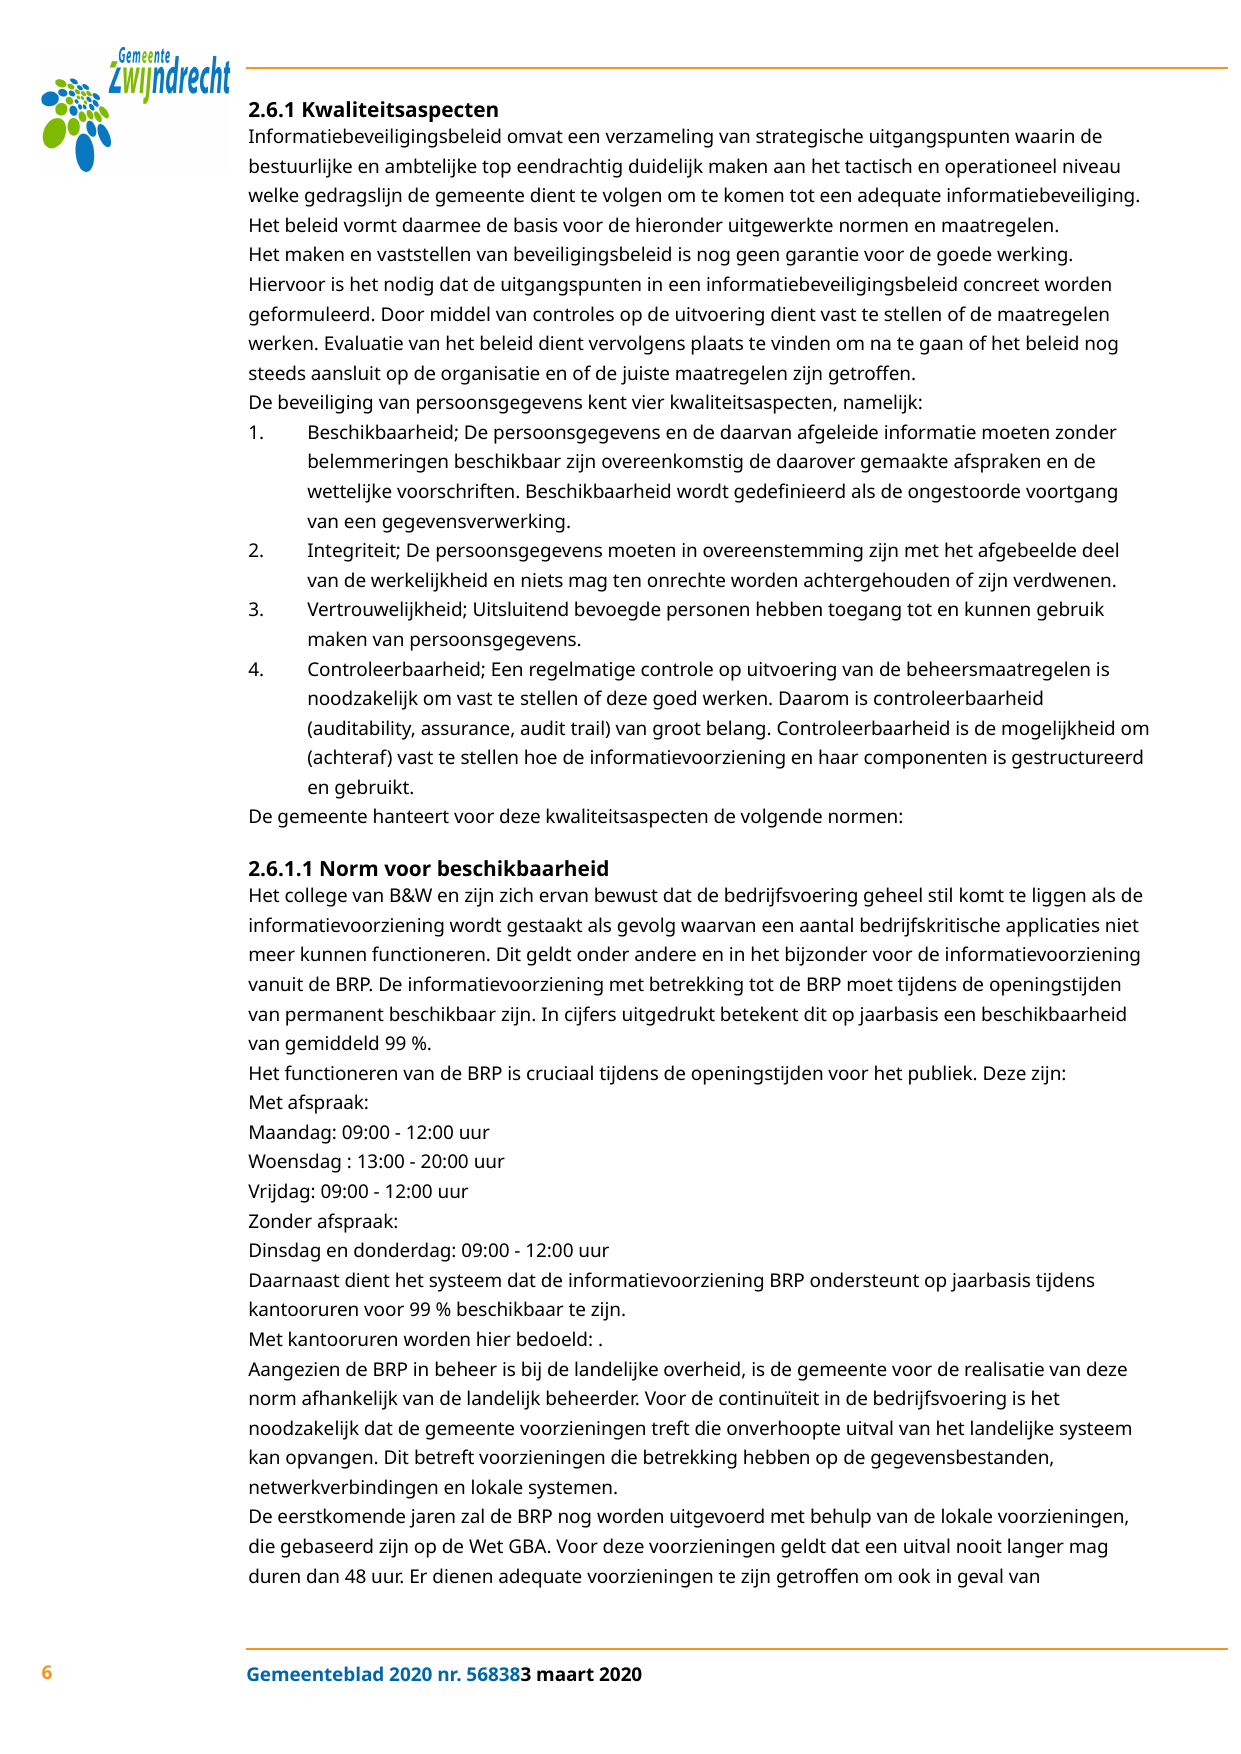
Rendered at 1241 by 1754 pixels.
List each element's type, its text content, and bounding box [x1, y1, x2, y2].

text De gemeente hanteert voor deze kwaliteitsaspecten de volgende normen: [248, 804, 1152, 829]
text Aangezien de BRP in beheer is bij de landelijke overheid, is de gemeente voor de realisatie van deze norm afhankelijk van de landelijk beheerder. Voor de continuïteit in de bedrijfsvoering is het noodzakelijk dat de gemeente voorzieningen treft die onverhoopte uitval van het landelijke systeem kan opvangen. Dit betreft voorzieningen die betrekking hebben op de gegevensbestanden, netwerkverbindingen en lokale systemen. [248, 1356, 1152, 1500]
text Het college van B&W en zijn zich ervan bewust dat de bedrijfsvoering geheel stil komt te liggen als de informatievoorziening wordt gestaakt als gevolg waarvan een aantal bedrijfskritische applicaties niet meer kunnen functioneren. Dit geldt onder andere en in het bijzonder voor de informatievoorziening vanuit de BRP. De informatievoorziening met betrekking tot de BRP moet tijdens de openingstijden van permanent beschikbaar zijn. In cijfers uitgedrukt betekent dit op jaarbasis een beschikbaarheid van gemiddeld 99 %. [248, 882, 1152, 1056]
text 2.6.1.1 Norm voor beschikbaarheid [248, 854, 1152, 882]
text Maandag: 09:00 - 12:00 uur [248, 1119, 1152, 1145]
text De eerstkomende jaren zal de BRP nog worden uitgevoerd met behulp van de lokale voorzieningen, die gebaseerd zijn op de Wet GBA. Voor deze voorzieningen geldt dat een uitval nooit langer mag duren dan 48 uur. Er dienen adequate voorzieningen te zijn getroffen om ook in geval van [248, 1504, 1152, 1589]
text 2.6.1 Kwaliteitsaspecten [248, 95, 1152, 123]
text De beveiliging van persoonsgegevens kent vier kwaliteitsaspecten, namelijk: [248, 389, 1152, 415]
text Het maken en vaststellen van beveiligingsbeleid is nog geen garantie voor de goede werking. Hiervoor is het nodig dat de uitgangspunten in een informatiebeveiligingsbeleid concreet worden geformuleerd. Door middel van controles op de uitvoering dient vast te stellen of de maatregelen werken. Evaluatie van het beleid dient vervolgens plaats te vinden om na te gaan of het beleid nog steeds aansluit op de organisatie en of de juiste maatregelen zijn getroffen. [248, 242, 1152, 386]
list Beschikbaarheid; De persoonsgegevens en de daarvan afgeleide informatie moeten zonder belemmeringen beschikbaar zijn overeenkomstig de daarover gemaakte afspraken en de wettelijke voorschriften. Beschikbaarheid wordt gedefinieerd als de ongestoorde voortgang van een gegevensverwerking. [248, 419, 1152, 533]
list Vertrouwelijkheid; Uitsluitend bevoegde personen hebben toegang tot en kunnen gebruik maken van persoonsgegevens. [248, 597, 1152, 652]
text Woensdag : 13:00 - 20:00 uur [248, 1149, 1152, 1174]
text Zonder afspraak: [248, 1208, 1152, 1234]
text Dinsdag en donderdag: 09:00 - 12:00 uur [248, 1237, 1152, 1263]
text Informatiebeveiligingsbeleid omvat een verzameling van strategische uitgangspunten waarin de bestuurlijke en ambtelijke top eendrachtig duidelijk maken aan het tactisch en operationeel niveau welke gedragslijn de gemeente dient te volgen om te komen tot een adequate informatiebeveiliging. Het beleid vormt daarmee de basis voor de hieronder uitgewerkte normen en maatregelen. [248, 123, 1152, 238]
list Controleerbaarheid; Een regelmatige controle op uitvoering van de beheersmaatregelen is noodzakelijk om vast te stellen of deze goed werken. Daarom is controleerbaarheid (auditability, assurance, audit trail) van groot belang. Controleerbaarheid is de mogelijkheid om (achteraf) vast te stellen hoe de informatievoorziening en haar componenten is gestructureerd en gebruikt. [248, 656, 1152, 800]
text Het functioneren van de BRP is cruciaal tijdens de openingstijden voor het publiek. Deze zijn: [248, 1060, 1152, 1086]
text Daarnaast dient het systeem dat de informatievoorziening BRP ondersteunt op jaarbasis tijdens kantooruren voor 99 % beschikbaar te zijn. [248, 1267, 1152, 1322]
picture [41, 47, 231, 172]
text Met kantooruren worden hier bedoeld: . [248, 1326, 1152, 1352]
text Met afspraak: [248, 1089, 1152, 1115]
text Vrijdag: 09:00 - 12:00 uur [248, 1178, 1152, 1204]
list Integriteit; De persoonsgegevens moeten in overeenstemming zijn met het afgebeelde deel van de werkelijkheid en niets mag ten onrechte worden achtergehouden of zijn verdwenen. [248, 537, 1152, 593]
